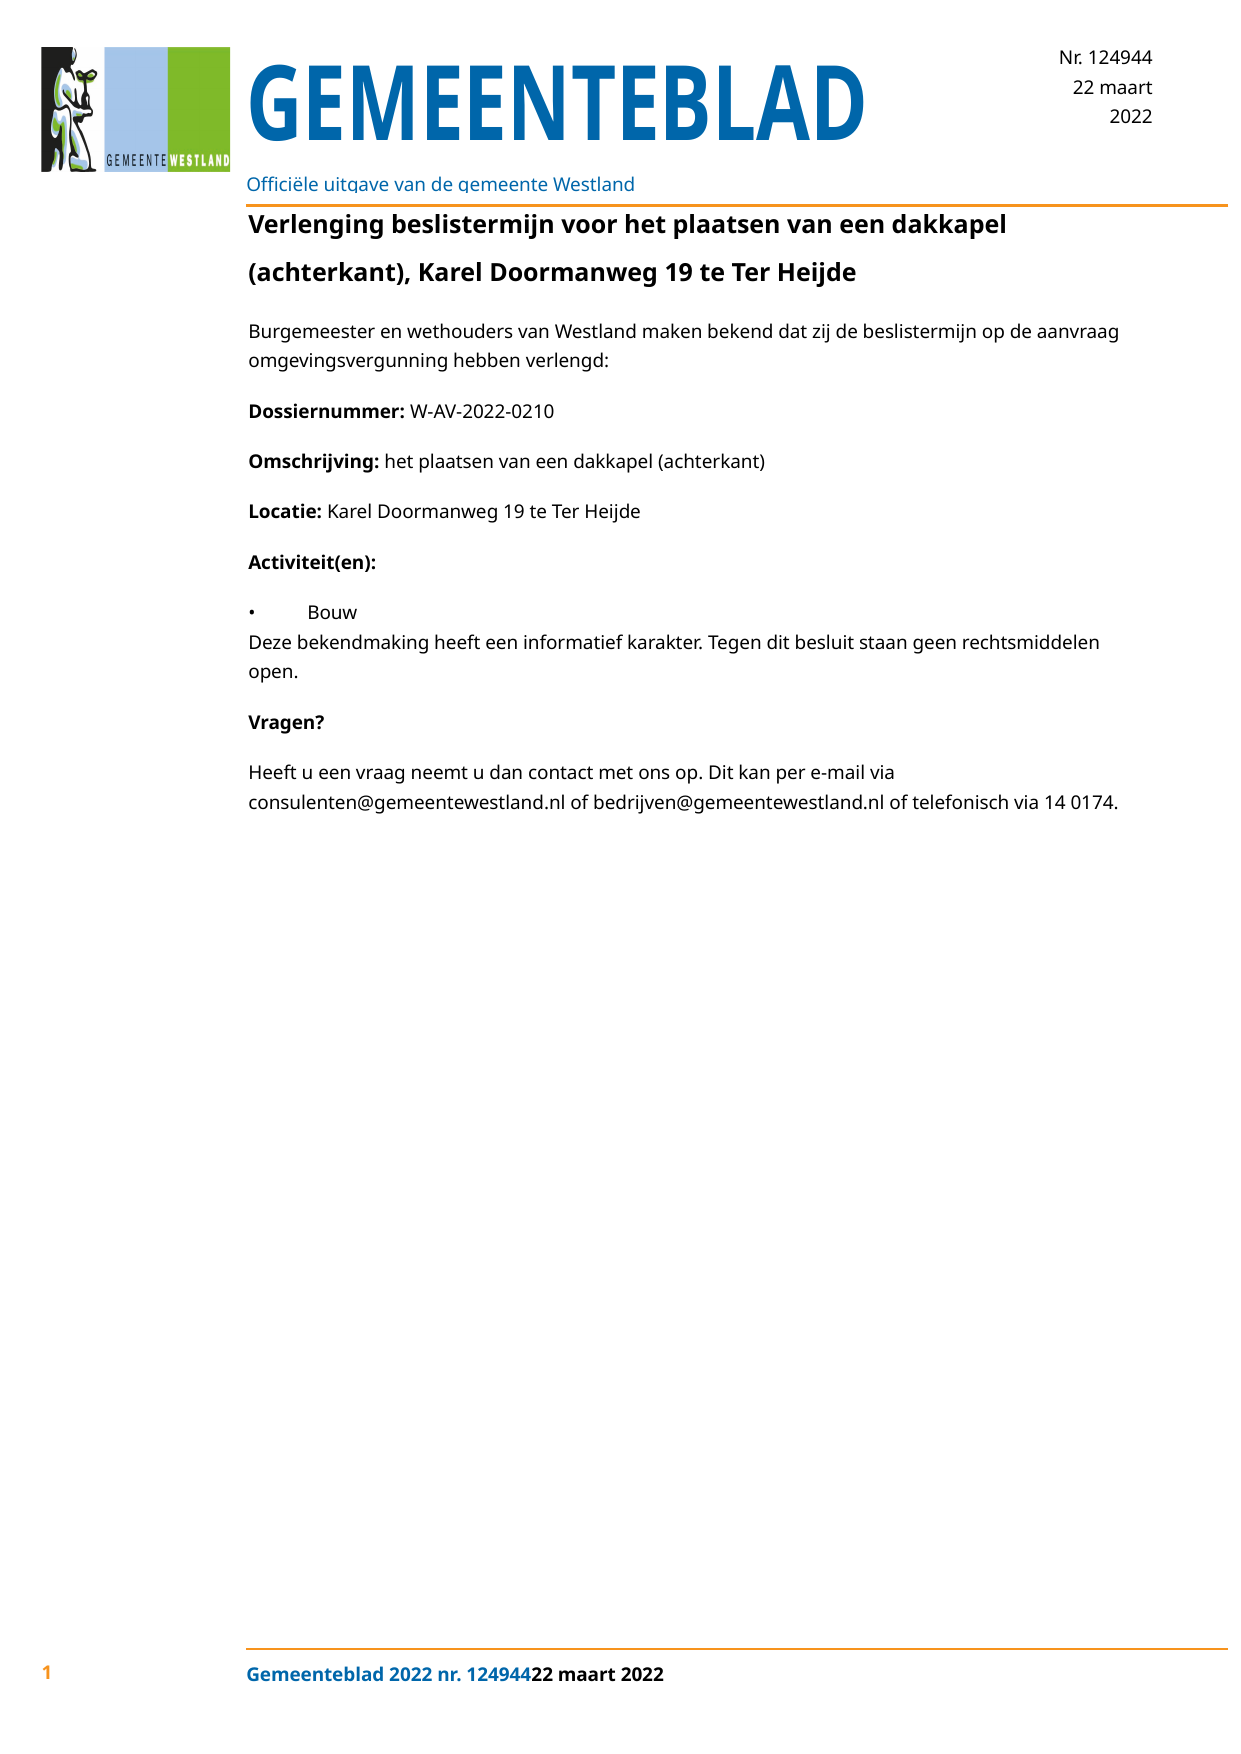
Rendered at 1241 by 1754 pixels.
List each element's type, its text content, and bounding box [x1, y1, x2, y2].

text Burgemeester en wethouders van Westland maken bekend dat zij de beslistermijn op de aanvraag omgevingsvergunning hebben verlengd: [248, 318, 1152, 373]
text Dossiernummer: W-AV-2022-0210 [248, 398, 1152, 424]
text Deze bekendmaking heeft een informatief karakter. Tegen dit besluit staan geen rechtsmiddelen open. [248, 629, 1152, 684]
text Verlenging beslistermijn voor het plaatsen van een dakkapel (achterkant), Karel Doormanweg 19 te Ter Heijde [248, 207, 1152, 288]
text Activiteit(en): [248, 549, 1152, 575]
text Locatie: Karel Doormanweg 19 te Ter Heijde [248, 499, 1152, 524]
picture [41, 47, 231, 172]
text Heeft u een vraag neemt u dan contact met ons op. Dit kan per e-mail via consulenten@gemeentewestland.nl of bedrijven@gemeentewestland.nl of telefonisch via 14 0174. [248, 759, 1152, 815]
list Bouw [248, 599, 1152, 625]
text Vragen? [248, 709, 1152, 735]
text Omschrijving: het plaatsen van een dakkapel (achterkant) [248, 448, 1152, 474]
